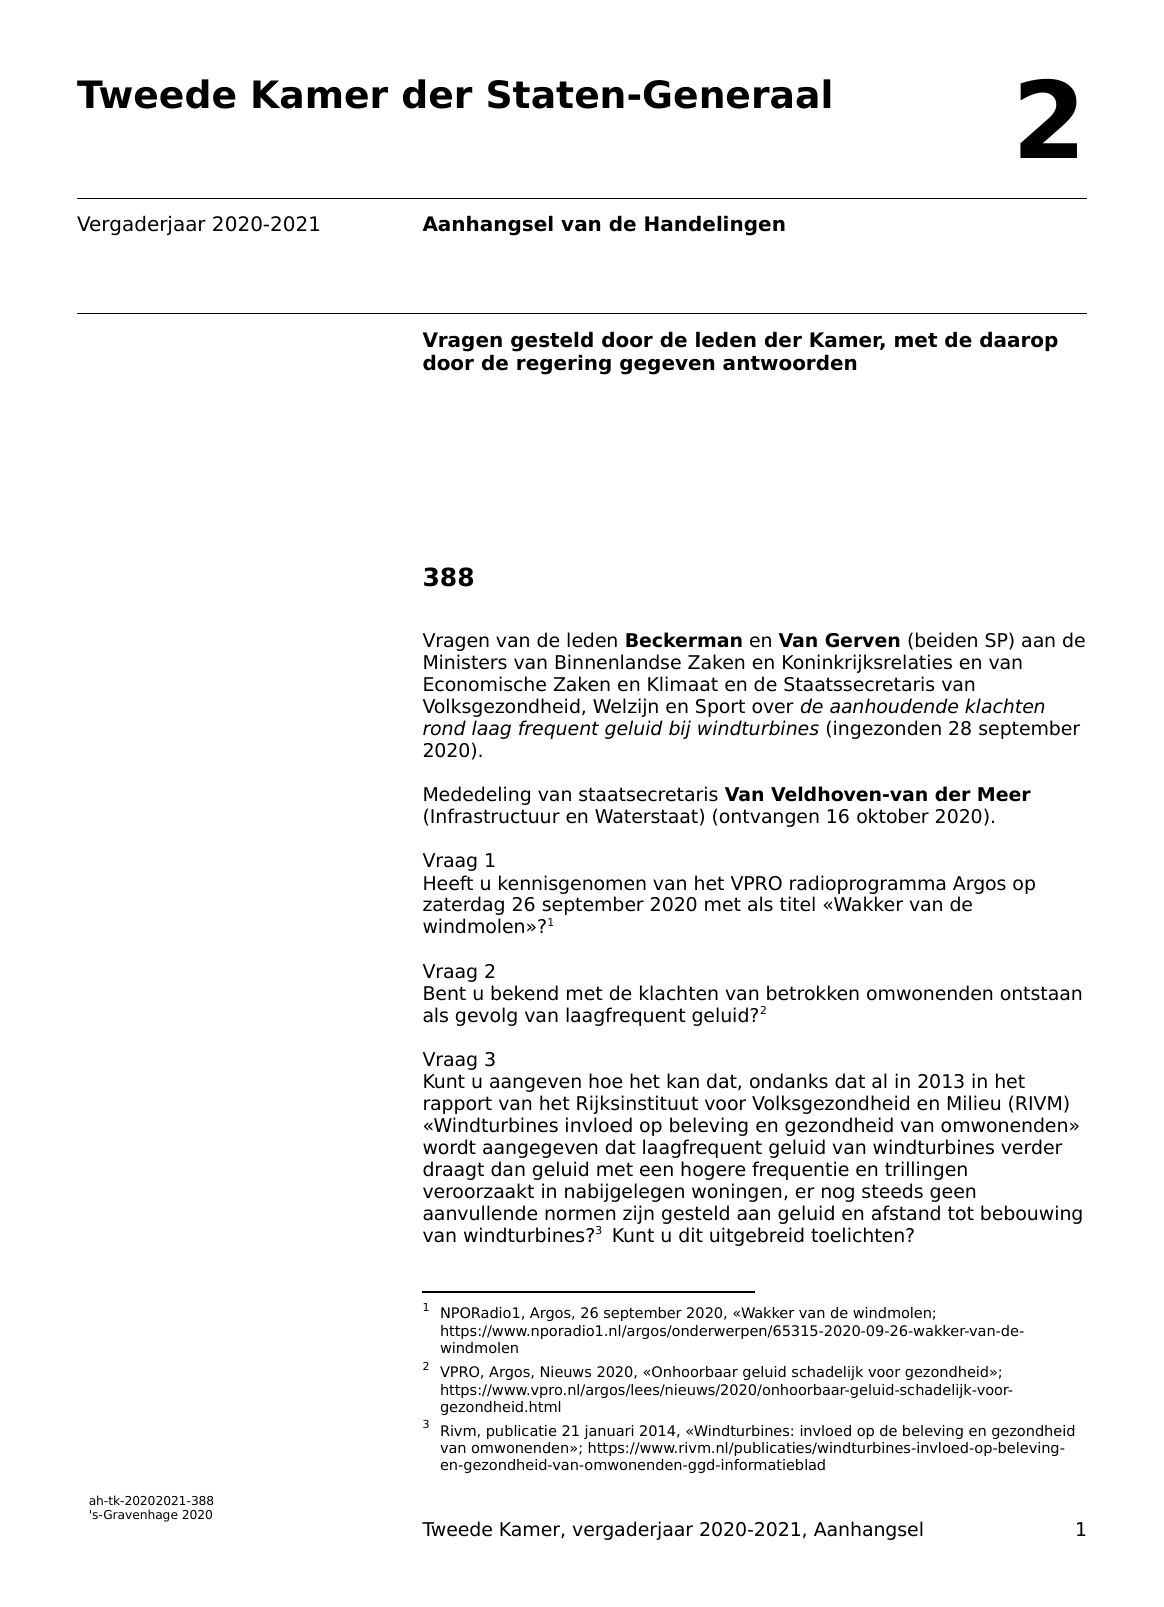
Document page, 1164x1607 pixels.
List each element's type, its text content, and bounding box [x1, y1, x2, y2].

text Vragen van de leden Beckerman en Van Gerven (beiden SP) aan de Ministers van Binnenlandse Zaken en Koninkrijksrelaties en van Economische Zaken en Klimaat en de Staatssecretaris van Volksgezondheid, Welzijn en Sport over de aanhoudende klachten rond laag frequent geluid bij windturbines (ingezonden 28 september 2020). [422, 630, 1087, 762]
text Rivm, publicatie 21 januari 2014, «Windturbines: invloed op de beleving en gezondheid van omwonenden»; https://www.rivm.nl/publicaties/windturbines-invloed-op-beleving-en-gezondheid-van-omwonenden-ggd-informatieblad [422, 1418, 1087, 1474]
text NPORadio1, Argos, 26 september 2020, «Wakker van de windmolen; https://www.nporadio1.nl/argos/onderwerpen/65315-2020-09-26-wakker-van-de-windmolen [422, 1301, 1087, 1357]
text Vraag 3 [422, 1049, 1087, 1071]
text Heeft u kennisgenomen van het VPRO radioprogramma Argos op zaterdag 26 september 2020 met als titel «Wakker van de windmolen»? [422, 872, 1087, 938]
table_cell [77, 314, 422, 375]
text Vraag 2 [422, 961, 1087, 982]
table_cell Aanhangsel van de Handelingen [422, 199, 1087, 313]
table_cell Vragen gesteld door de leden der Kamer, met de daarop door de regering gegeven antwoorden [422, 314, 1087, 375]
text ah-tk-20202021-388 [88, 1494, 323, 1508]
text Mededeling van staatsecretaris Van Veldhoven-van der Meer (Infrastructuur en Waterstaat) (ontvangen 16 oktober 2020). [422, 784, 1087, 828]
text VPRO, Argos, Nieuws 2020, «Onhoorbaar geluid schadelijk voor gezondheid»; https://www.vpro.nl/argos/lees/nieuws/2020/onhoorbaar-geluid-schadelijk-voor-gezondheid.html [422, 1360, 1087, 1416]
text 388 [422, 563, 1087, 592]
text Bent u bekend met de klachten van betrokken omwonenden ontstaan als gevolg van laagfrequent geluid? [422, 982, 1087, 1026]
text Vraag 1 [422, 850, 1087, 872]
text 's-Gravenhage 2020 [88, 1508, 323, 1522]
table_header 2 [886, 59, 1087, 198]
table_cell Vergaderjaar 2020-2021 [77, 199, 422, 313]
text Kunt u aangeven hoe het kan dat, ondanks dat al in 2013 in het rapport van het Rijksinstituut voor Volksgezondheid en Milieu (RIVM) «Windturbines invloed op beleving en gezondheid van omwonenden» wordt aangegeven dat laagfrequent geluid van windturbines verder draagt dan geluid met een hogere frequentie en trillingen veroorzaakt in nabijgelegen woningen, er nog steeds geen aanvullende normen zijn gesteld aan geluid en afstand tot bebouwing van windturbines? Kunt u dit uitgebreid toelichten? [422, 1071, 1087, 1246]
table_header Tweede Kamer der Staten-Generaal [77, 59, 886, 198]
